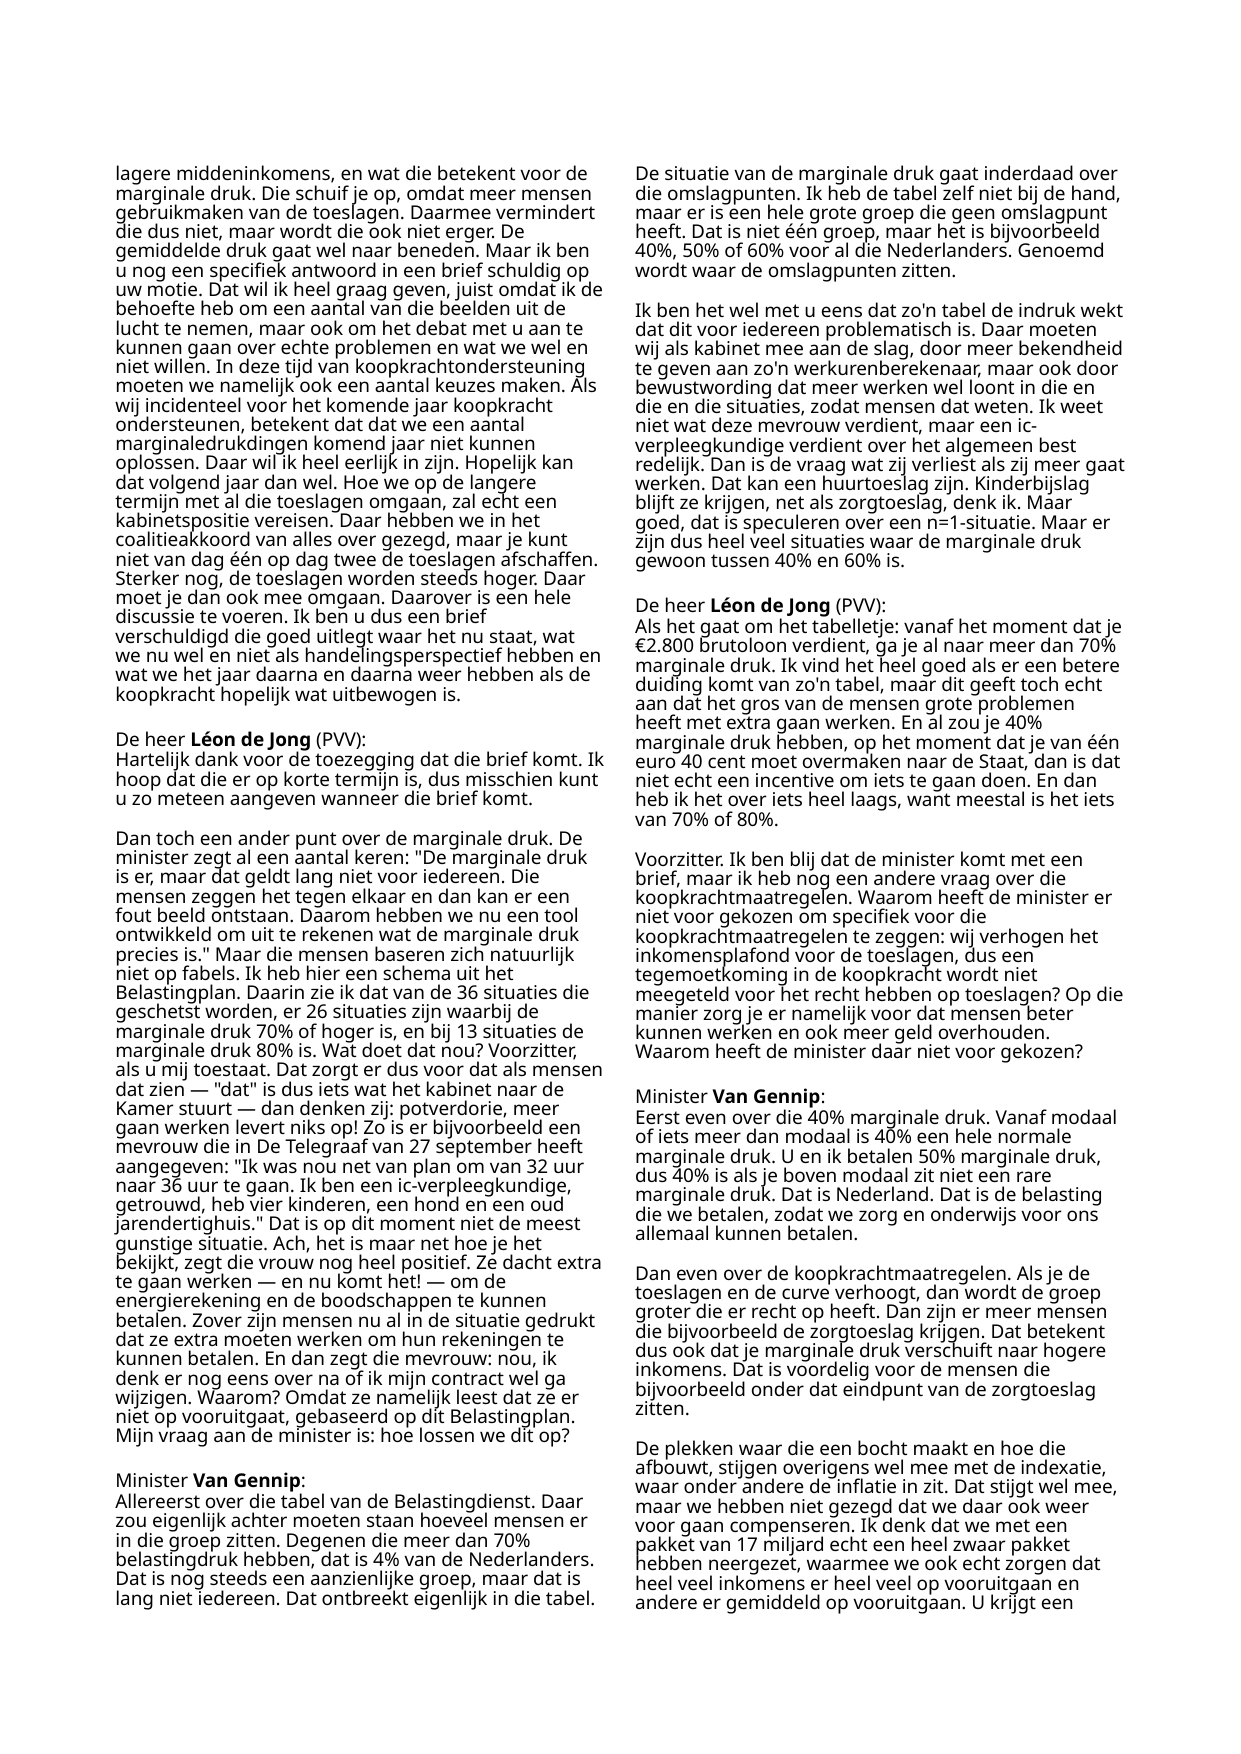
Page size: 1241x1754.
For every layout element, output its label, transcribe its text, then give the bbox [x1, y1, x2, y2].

text De heer Léon de Jong (PVV): [635, 592, 1125, 618]
text Minister Van Gennip: [115, 1467, 605, 1493]
text De heer Léon de Jong (PVV): [115, 726, 605, 751]
text Eerst even over die 40% marginale druk. Vanaf modaal of iets meer dan modaal is 40% een hele normale marginale druk. U en ik betalen 50% marginale druk, dus 40% is als je boven modaal zit niet een rare marginale druk. Dat is Nederland. Dat is de belasting die we betalen, zodat we zorg en onderwijs voor ons allemaal kunnen betalen. [635, 1109, 1125, 1244]
text De plekken waar die een bocht maakt en hoe die afbouwt, stijgen overigens wel mee met de indexatie, waar onder andere de inflatie in zit. Dat stijgt wel mee, maar we hebben niet gezegd dat we daar ook weer voor gaan compenseren. Ik denk dat we met een pakket van 17 miljard echt een heel zwaar pakket hebben neergezet, waarmee we ook echt zorgen dat heel veel inkomens er heel veel op vooruitgaan en andere er gemiddeld op vooruitgaan. U krijgt een [635, 1440, 1125, 1613]
text Dan toch een ander punt over de marginale druk. De minister zegt al een aantal keren: "De marginale druk is er, maar dat geldt lang niet voor iedereen. Die mensen zeggen het tegen elkaar en dan kan er een fout beeld ontstaan. Daarom hebben we nu een tool ontwikkeld om uit te rekenen wat de marginale druk precies is." Maar die mensen baseren zich natuurlijk niet op fabels. Ik heb hier een schema uit het Belastingplan. Daarin zie ik dat van de 36 situaties die geschetst worden, er 26 situaties zijn waarbij de marginale druk 70% of hoger is, en bij 13 situaties de marginale druk 80% is. Wat doet dat nou? Voorzitter, als u mij toestaat. Dat zorgt er dus voor dat als mensen dat zien — "dat" is dus iets wat het kabinet naar de Kamer stuurt — dan denken zij: potverdorie, meer gaan werken levert niks op! Zo is er bijvoorbeeld een mevrouw die in De Telegraaf van 27 september heeft aangegeven: "Ik was nou net van plan om van 32 uur naar 36 uur te gaan. Ik ben een ic-verpleegkundige, getrouwd, heb vier kinderen, een hond en een oud jarendertighuis." Dat is op dit moment niet de meest gunstige situatie. Ach, het is maar net hoe je het bekijkt, zegt die vrouw nog heel positief. Ze dacht extra te gaan werken — en nu komt het! — om de energierekening en de boodschappen te kunnen betalen. Zover zijn mensen nu al in de situatie gedrukt dat ze extra moeten werken om hun rekeningen te kunnen betalen. En dan zegt die mevrouw: nou, ik denk er nog eens over na of ik mijn contract wel ga wijzigen. Waarom? Omdat ze namelijk leest dat ze er niet op vooruitgaat, gebaseerd op dit Belastingplan. Mijn vraag aan de minister is: hoe lossen we dit op? [115, 830, 605, 1447]
text Als het gaat om het tabelletje: vanaf het moment dat je €2.800 brutoloon verdient, ga je al naar meer dan 70% marginale druk. Ik vind het heel goed als er een betere duiding komt van zo'n tabel, maar dit geeft toch echt aan dat het gros van de mensen grote problemen heeft met extra gaan werken. En al zou je 40% marginale druk hebben, op het moment dat je van één euro 40 cent moet overmaken naar de Staat, dan is dat niet echt een incentive om iets te gaan doen. En dan heb ik het over iets heel laags, want meestal is het iets van 70% of 80%. [635, 618, 1125, 830]
text Dan even over de koopkrachtmaatregelen. Als je de toeslagen en de curve verhoogt, dan wordt de groep groter die er recht op heeft. Dan zijn er meer mensen die bijvoorbeeld de zorgtoeslag krijgen. Dat betekent dus ook dat je marginale druk verschuift naar hogere inkomens. Dat is voordelig voor de mensen die bijvoorbeeld onder dat eindpunt van de zorgtoeslag zitten. [635, 1265, 1125, 1419]
text Minister Van Gennip: [635, 1083, 1125, 1109]
text Allereerst over die tabel van de Belastingdienst. Daar zou eigenlijk achter moeten staan hoeveel mensen er in die groep zitten. Degenen die meer dan 70% belastingdruk hebben, dat is 4% van de Nederlanders. Dat is nog steeds een aanzienlijke groep, maar dat is lang niet iedereen. Dat ontbreekt eigenlijk in die tabel. [115, 1493, 605, 1609]
text Voorzitter. Ik ben blij dat de minister komt met een brief, maar ik heb nog een andere vraag over die koopkrachtmaatregelen. Waarom heeft de minister er niet voor gekozen om specifiek voor die koopkrachtmaatregelen te zeggen: wij verhogen het inkomensplafond voor de toeslagen, dus een tegemoetkoming in de koopkracht wordt niet meegeteld voor het recht hebben op toeslagen? Op die manier zorg je er namelijk voor dat mensen beter kunnen werken en ook meer geld overhouden. Waarom heeft de minister daar niet voor gekozen? [635, 851, 1125, 1063]
text De situatie van de marginale druk gaat inderdaad over die omslagpunten. Ik heb de tabel zelf niet bij de hand, maar er is een hele grote groep die geen omslagpunt heeft. Dat is niet één groep, maar het is bijvoorbeeld 40%, 50% of 60% voor al die Nederlanders. Genoemd wordt waar de omslagpunten zitten. [635, 165, 1125, 281]
text Ik ben het wel met u eens dat zo'n tabel de indruk wekt dat dit voor iedereen problematisch is. Daar moeten wij als kabinet mee aan de slag, door meer bekendheid te geven aan zo'n werkurenberekenaar, maar ook door bewustwording dat meer werken wel loont in die en die en die situaties, zodat mensen dat weten. Ik weet niet wat deze mevrouw verdient, maar een ic-verpleegkundige verdient over het algemeen best redelijk. Dan is de vraag wat zij verliest als zij meer gaat werken. Dat kan een huurtoeslag zijn. Kinderbijslag blijft ze krijgen, net als zorgtoeslag, denk ik. Maar goed, dat is speculeren over een n=1-situatie. Maar er zijn dus heel veel situaties waar de marginale druk gewoon tussen 40% en 60% is. [635, 302, 1125, 571]
text lagere middeninkomens, en wat die betekent voor de marginale druk. Die schuif je op, omdat meer mensen gebruikmaken van de toeslagen. Daarmee vermindert die dus niet, maar wordt die ook niet erger. De gemiddelde druk gaat wel naar beneden. Maar ik ben u nog een specifiek antwoord in een brief schuldig op uw motie. Dat wil ik heel graag geven, juist omdat ik de behoefte heb om een aantal van die beelden uit de lucht te nemen, maar ook om het debat met u aan te kunnen gaan over echte problemen en wat we wel en niet willen. In deze tijd van koopkrachtondersteuning moeten we namelijk ook een aantal keuzes maken. Als wij incidenteel voor het komende jaar koopkracht ondersteunen, betekent dat dat we een aantal marginaledrukdingen komend jaar niet kunnen oplossen. Daar wil ik heel eerlijk in zijn. Hopelijk kan dat volgend jaar dan wel. Hoe we op de langere termijn met al die toeslagen omgaan, zal echt een kabinetspositie vereisen. Daar hebben we in het coalitieakkoord van alles over gezegd, maar je kunt niet van dag één op dag twee de toeslagen afschaffen. Sterker nog, de toeslagen worden steeds hoger. Daar moet je dan ook mee omgaan. Daarover is een hele discussie te voeren. Ik ben u dus een brief verschuldigd die goed uitlegt waar het nu staat, wat we nu wel en niet als handelingsperspectief hebben en wat we het jaar daarna en daarna weer hebben als de koopkracht hopelijk wat uitbewogen is. [115, 165, 605, 705]
text Hartelijk dank voor de toezegging dat die brief komt. Ik hoop dat die er op korte termijn is, dus misschien kunt u zo meteen aangeven wanneer die brief komt. [115, 751, 605, 809]
